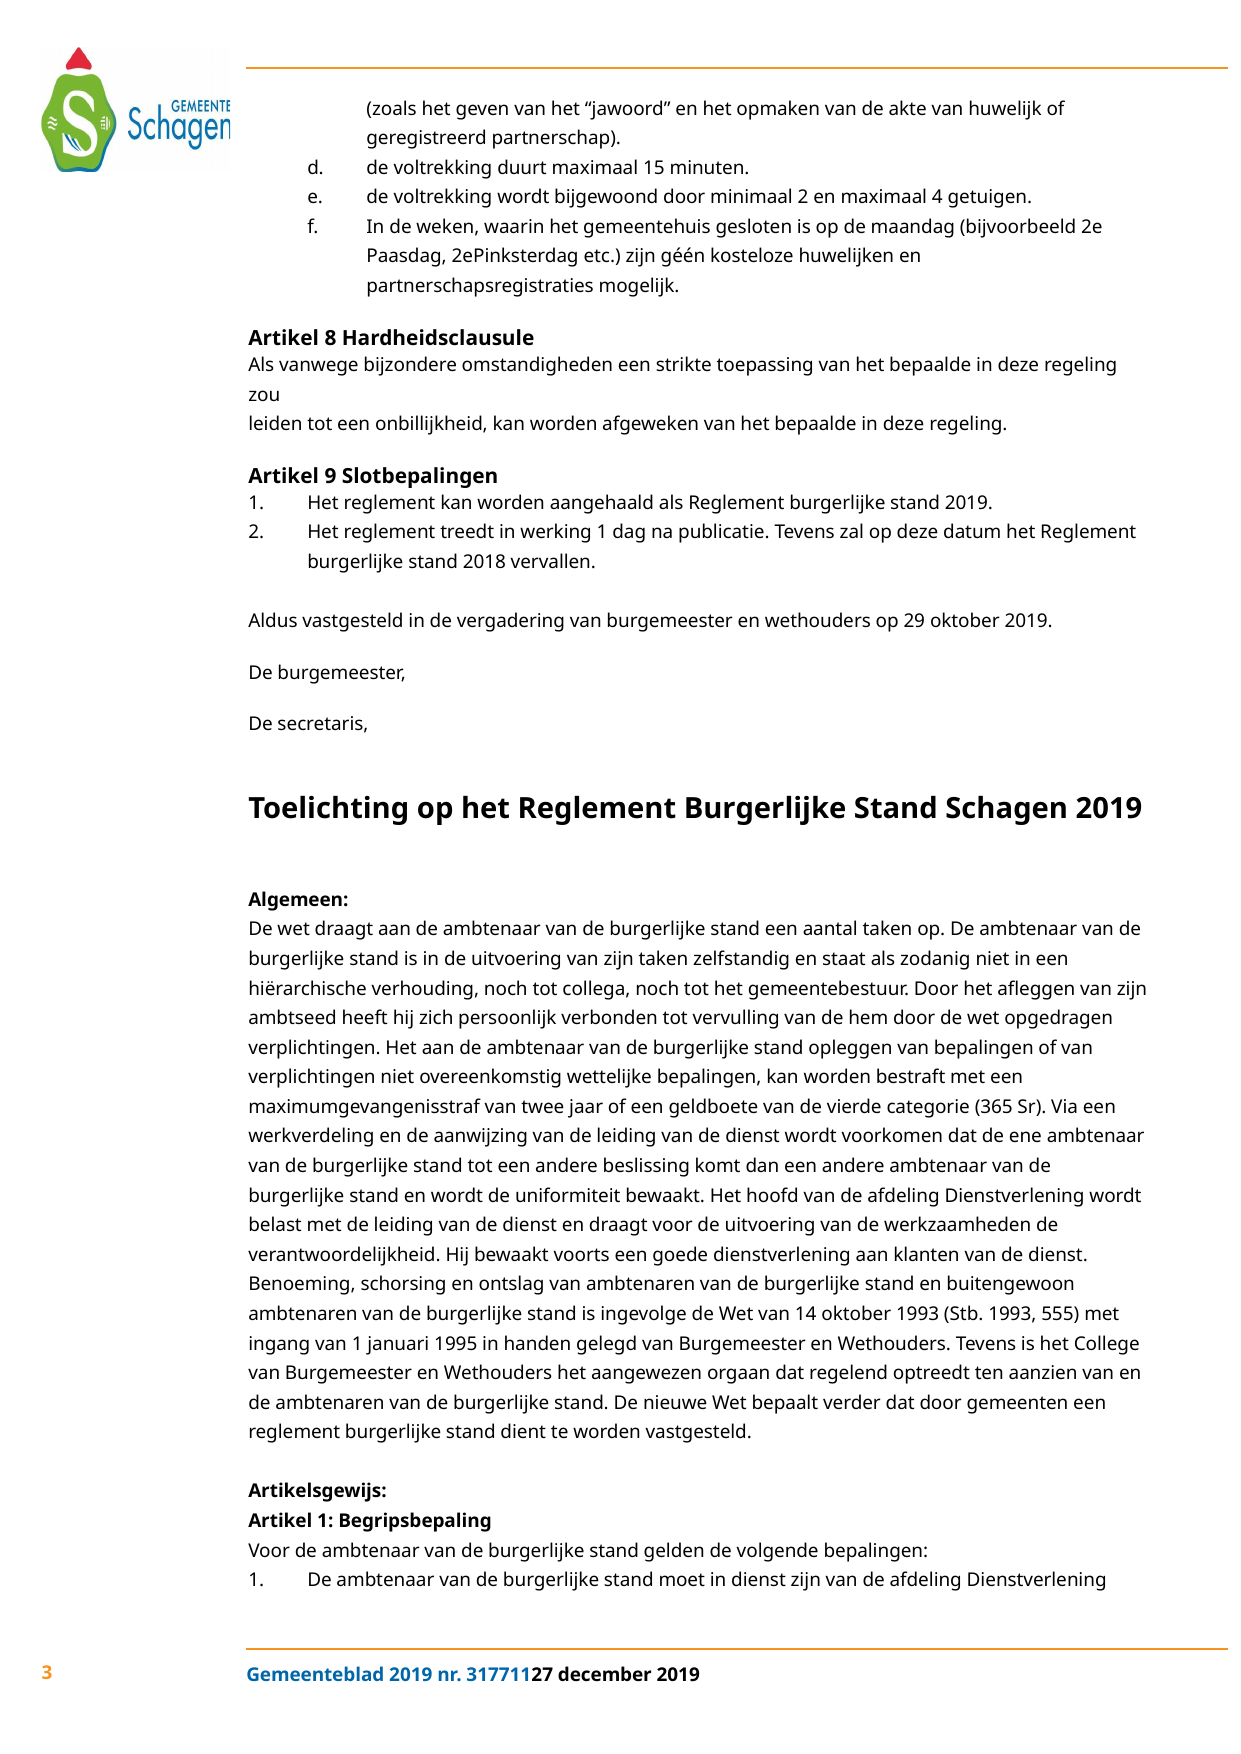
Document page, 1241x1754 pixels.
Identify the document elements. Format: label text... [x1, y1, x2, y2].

list (zoals het geven van het “jawoord” en het opmaken van de akte van huwelijk of geregistreerd partnerschap). [307, 95, 1152, 150]
text De wet draagt aan de ambtenaar van de burgerlijke stand een aantal taken op. De ambtenaar van de burgerlijke stand is in de uitvoering van zijn taken zelfstandig en staat als zodanig niet in een hiërarchische verhouding, noch tot collega, noch tot het gemeentebestuur. Door het afleggen van zijn ambtseed heeft hij zich persoonlijk verbonden tot vervulling van de hem door de wet opgedragen verplichtingen. Het aan de ambtenaar van de burgerlijke stand opleggen van bepalingen of van verplichtingen niet overeenkomstig wettelijke bepalingen, kan worden bestraft met een maximumgevangenisstraf van twee jaar of een geldboete van de vierde categorie (365 Sr). Via een werkverdeling en de aanwijzing van de leiding van de dienst wordt voorkomen dat de ene ambtenaar van de burgerlijke stand tot een andere beslissing komt dan een andere ambtenaar van de burgerlijke stand en wordt de uniformiteit bewaakt. Het hoofd van de afdeling Dienstverlening wordt belast met de leiding van de dienst en draagt voor de uitvoering van de werkzaamheden de verantwoordelijkheid. Hij bewaakt voorts een goede dienstverlening aan klanten van de dienst. Benoeming, schorsing en ontslag van ambtenaren van de burgerlijke stand en buitengewoon ambtenaren van de burgerlijke stand is ingevolge de Wet van 14 oktober 1993 (Stb. 1993, 555) met ingang van 1 januari 1995 in handen gelegd van Burgemeester en Wethouders. Tevens is het College van Burgemeester en Wethouders het aangewezen orgaan dat regelend optreedt ten aanzien van en de ambtenaren van de burgerlijke stand. De nieuwe Wet bepaalt verder dat door gemeenten een reglement burgerlijke stand dient te worden vastgesteld. [248, 916, 1152, 1444]
list de voltrekking wordt bijgewoond door minimaal 2 en maximaal 4 getuigen. [307, 183, 1152, 209]
text Als vanwege bijzondere omstandigheden een strikte toepassing van het bepaalde in deze regeling zou [248, 351, 1152, 406]
text Artikel 9 Slotbepalingen [248, 461, 1152, 489]
list Het reglement treedt in werking 1 dag na publicatie. Tevens zal op deze datum het Reglement burgerlijke stand 2018 vervallen. [248, 519, 1152, 574]
list De ambtenaar van de burgerlijke stand moet in dienst zijn van de afdeling Dienstverlening [248, 1566, 1152, 1592]
list In de weken, waarin het gemeentehuis gesloten is op de maandag (bijvoorbeeld 2e Paasdag, 2ePinksterdag etc.) zijn géén kosteloze huwelijken en partnerschapsregistraties mogelijk. [307, 213, 1152, 298]
picture [41, 47, 231, 172]
text Toelichting op het Reglement Burgerlijke Stand Schagen 2019 [248, 788, 1152, 827]
text Voor de ambtenaar van de burgerlijke stand gelden de volgende bepalingen: [248, 1537, 1152, 1563]
text Artikel 8 Hardheidsclausule [248, 323, 1152, 351]
text leiden tot een onbillijkheid, kan worden afgeweken van het bepaalde in deze regeling. [248, 410, 1152, 436]
text Aldus vastgesteld in de vergadering van burgemeester en wethouders op 29 oktober 2019. [248, 607, 1152, 633]
text Artikel 1: Begripsbepaling [248, 1507, 1152, 1533]
list Het reglement kan worden aangehaald als Reglement burgerlijke stand 2019. [248, 489, 1152, 515]
text Artikelsgewijs: [248, 1478, 1152, 1503]
text De secretaris, [248, 710, 1152, 736]
text Algemeen: [248, 886, 1152, 912]
list de voltrekking duurt maximaal 15 minuten. [307, 154, 1152, 180]
text De burgemeester, [248, 659, 1152, 685]
